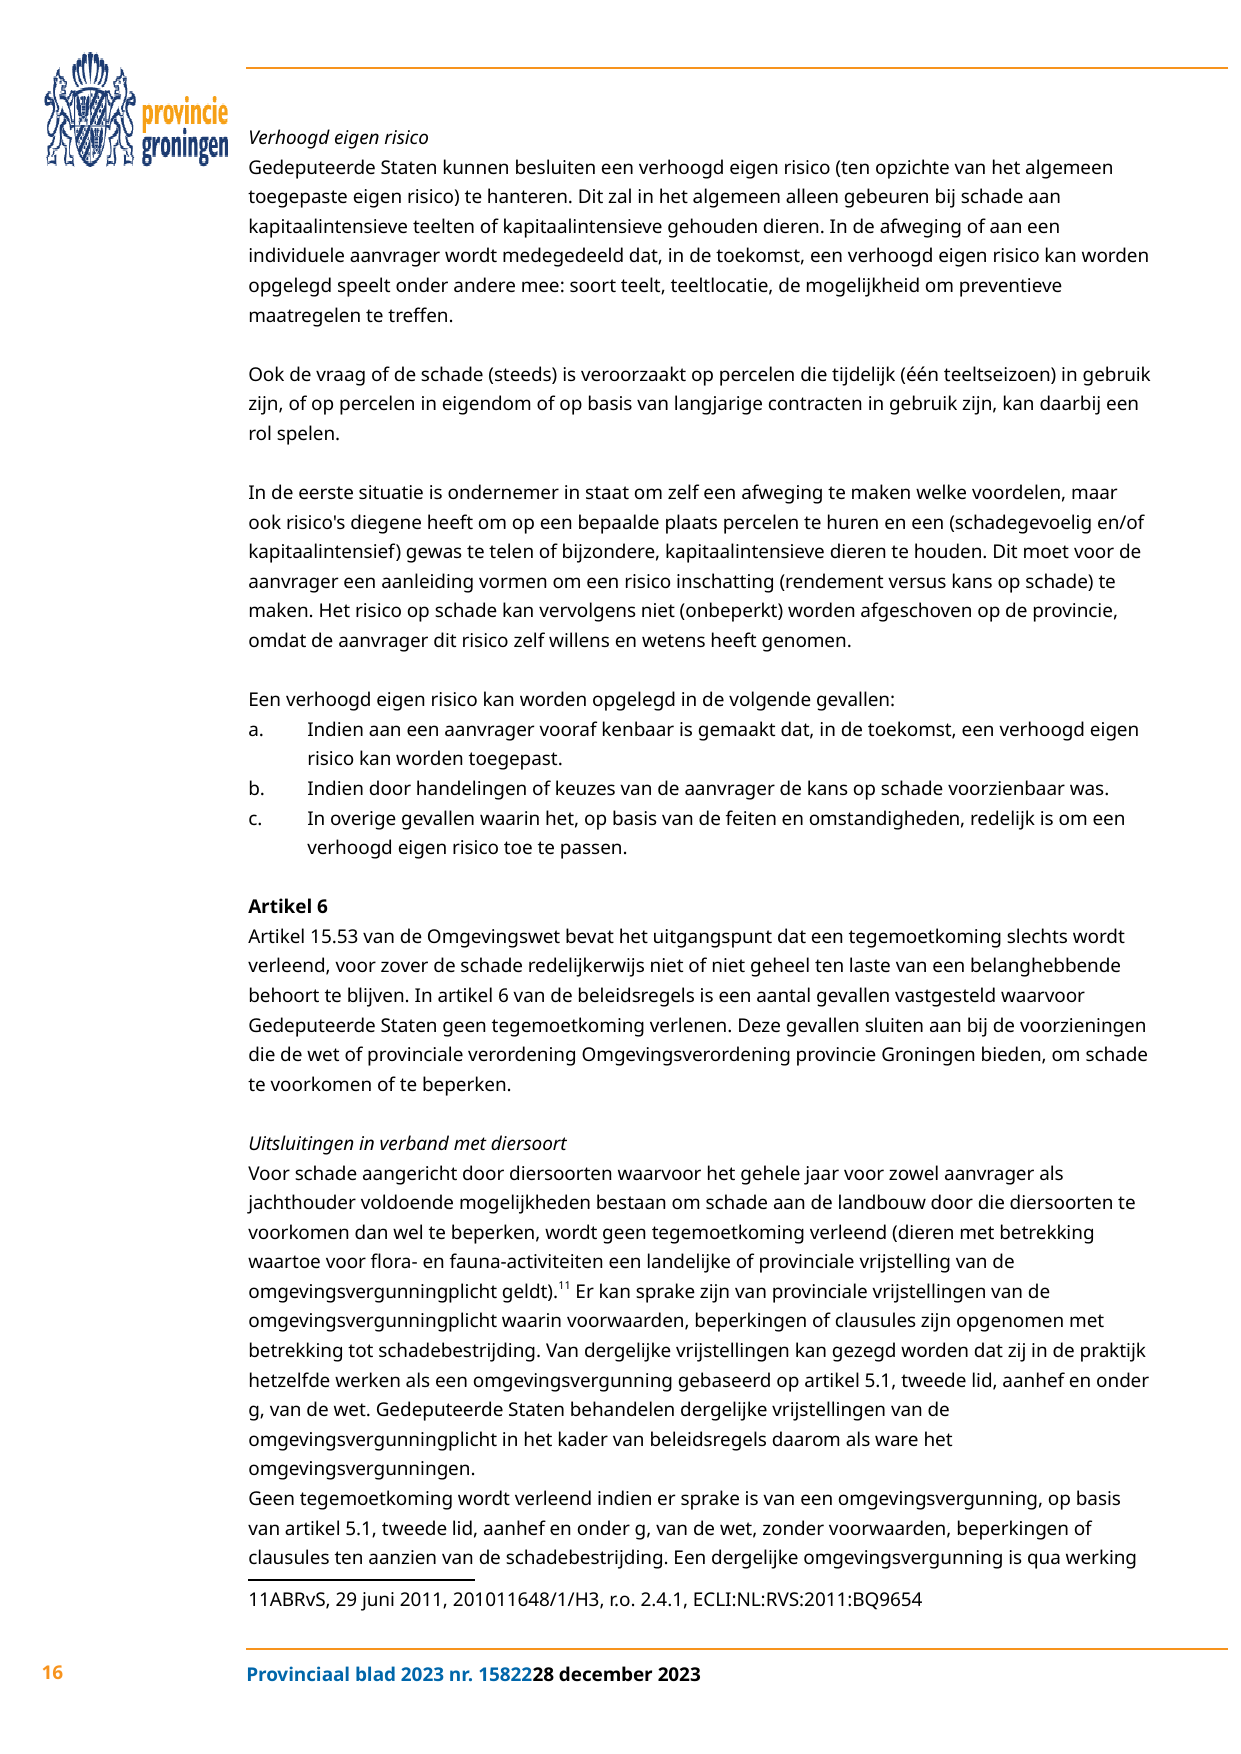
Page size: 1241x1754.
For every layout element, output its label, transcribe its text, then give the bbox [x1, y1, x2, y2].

list Indien aan een aanvrager vooraf kenbaar is gemaakt dat, in de toekomst, een verhoogd eigen risico kan worden toegepast. [248, 716, 1152, 771]
picture [41, 47, 231, 172]
text Uitsluitingen in verband met diersoort [248, 1130, 1152, 1156]
text Geen tegemoetkoming wordt verleend indien er sprake is van een omgevingsvergunning, op basis van artikel 5.1, tweede lid, aanhef en onder g, van de wet, zonder voorwaarden, beperkingen of clausules ten aanzien van de schadebestrijding. Een dergelijke omgevingsvergunning is qua werking [248, 1485, 1152, 1570]
text ABRvS, 29 juni 2011, 201011648/1/H3, r.o. 2.4.1, ECLI:NL:RVS:2011:BQ9654 [248, 1586, 1152, 1612]
list In overige gevallen waarin het, op basis van de feiten en omstandigheden, redelijk is om een verhoogd eigen risico toe te passen. [248, 805, 1152, 860]
text Voor schade aangericht door diersoorten waarvoor het gehele jaar voor zowel aanvrager als jachthouder voldoende mogelijkheden bestaan om schade aan de landbouw door die diersoorten te voorkomen dan wel te beperken, wordt geen tegemoetkoming verleend (dieren met betrekking waartoe voor flora- en fauna-activiteiten een landelijke of provinciale vrijstelling van de omgevingsvergunningplicht geldt). Er kan sprake zijn van provinciale vrijstellingen van de omgevingsvergunningplicht waarin voorwaarden, beperkingen of clausules zijn opgenomen met betrekking tot schadebestrijding. Van dergelijke vrijstellingen kan gezegd worden dat zij in de praktijk hetzelfde werken als een omgevingsvergunning gebaseerd op artikel 5.1, tweede lid, aanhef en onder g, van de wet. Gedeputeerde Staten behandelen dergelijke vrijstellingen van de omgevingsvergunningplicht in het kader van beleidsregels daarom als ware het omgevingsvergunningen. [248, 1160, 1152, 1481]
text Ook de vraag of de schade (steeds) is veroorzaakt op percelen die tijdelijk (één teeltseizoen) in gebruik zijn, of op percelen in eigendom of op basis van langjarige contracten in gebruik zijn, kan daarbij een rol spelen. [248, 361, 1152, 446]
text Een verhoogd eigen risico kan worden opgelegd in de volgende gevallen: [248, 686, 1152, 712]
text Artikel 15.53 van de Omgevingswet bevat het uitgangspunt dat een tegemoetkoming slechts wordt verleend, voor zover de schade redelijkerwijs niet of niet geheel ten laste van een belanghebbende behoort te blijven. In artikel 6 van de beleidsregels is een aantal gevallen vastgesteld waarvoor Gedeputeerde Staten geen tegemoetkoming verlenen. Deze gevallen sluiten aan bij de voorzieningen die de wet of provinciale verordening Omgevingsverordening provincie Groningen bieden, om schade te voorkomen of te beperken. [248, 923, 1152, 1097]
text Artikel 6 [248, 893, 1152, 919]
text Verhoogd eigen risico [248, 124, 1152, 150]
text In de eerste situatie is ondernemer in staat om zelf een afweging te maken welke voordelen, maar ook risico's diegene heeft om op een bepaalde plaats percelen te huren en een (schadegevoelig en/of kapitaalintensief) gewas te telen of bijzondere, kapitaalintensieve dieren te houden. Dit moet voor de aanvrager een aanleiding vormen om een risico inschatting (rendement versus kans op schade) te maken. Het risico op schade kan vervolgens niet (onbeperkt) worden afgeschoven op de provincie, omdat de aanvrager dit risico zelf willens en wetens heeft genomen. [248, 479, 1152, 653]
list Indien door handelingen of keuzes van de aanvrager de kans op schade voorzienbaar was. [248, 775, 1152, 801]
text Gedeputeerde Staten kunnen besluiten een verhoogd eigen risico (ten opzichte van het algemeen toegepaste eigen risico) te hanteren. Dit zal in het algemeen alleen gebeuren bij schade aan kapitaalintensieve teelten of kapitaalintensieve gehouden dieren. In de afweging of aan een individuele aanvrager wordt medegedeeld dat, in de toekomst, een verhoogd eigen risico kan worden opgelegd speelt onder andere mee: soort teelt, teeltlocatie, de mogelijkheid om preventieve maatregelen te treffen. [248, 154, 1152, 328]
